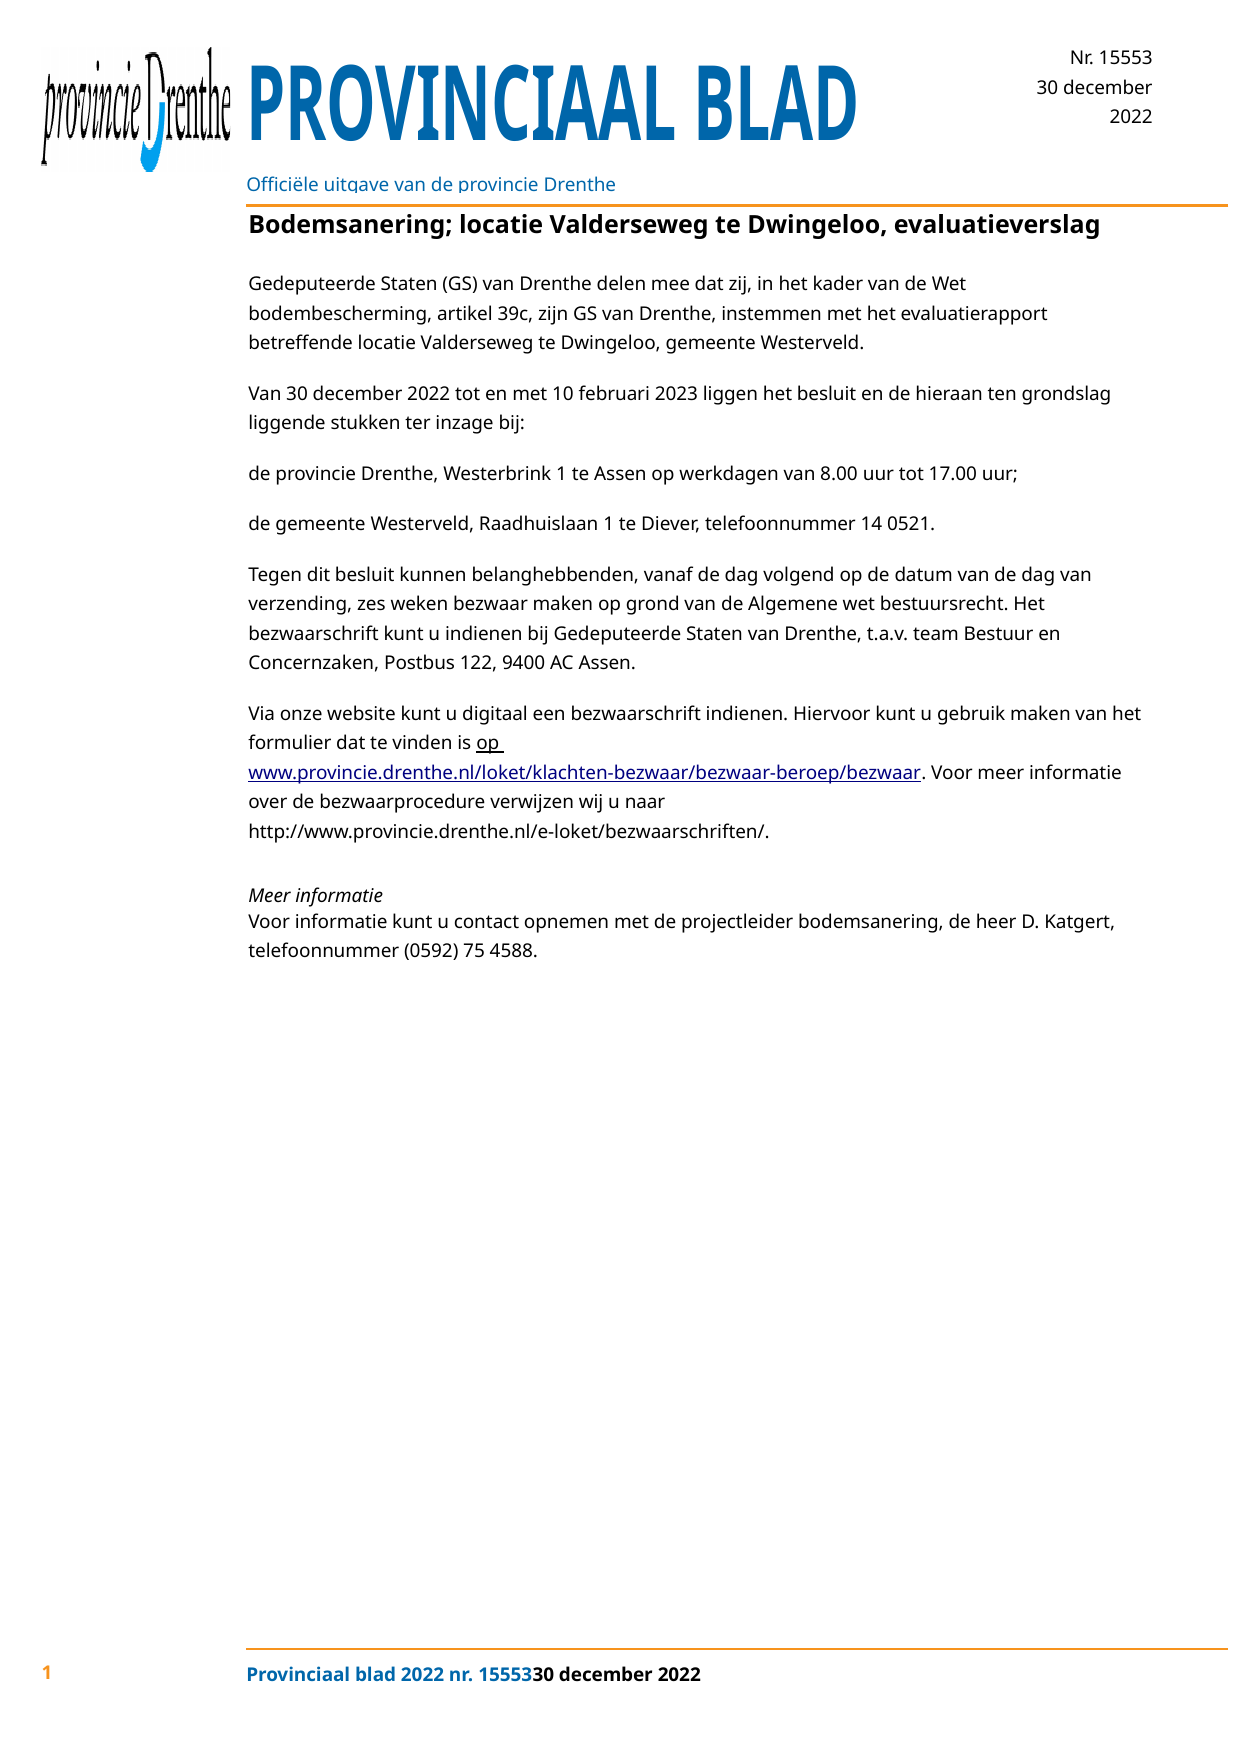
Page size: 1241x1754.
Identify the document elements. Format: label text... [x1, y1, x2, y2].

text de provincie Drenthe, Westerbrink 1 te Assen op werkdagen van 8.00 uur tot 17.00 uur; [248, 460, 1152, 486]
text Bodemsanering; locatie Valderseweg te Dwingeloo, evaluatieverslag [248, 207, 1152, 241]
text Meer informatie [248, 882, 1152, 908]
text Via onze website kunt u digitaal een bezwaarschrift indienen. Hiervoor kunt u gebruik maken van het formulier dat te vinden is op www.provincie.drenthe.nl/loket/klachten-bezwaar/bezwaar-beroep/bezwaar. Voor meer informatie over de bezwaarprocedure verwijzen wij u naar http://www.provincie.drenthe.nl/e-loket/bezwaarschriften/. [248, 700, 1152, 844]
text Van 30 december 2022 tot en met 10 februari 2023 liggen het besluit en de hieraan ten grondslag liggende stukken ter inzage bij: [248, 380, 1152, 435]
picture [41, 47, 231, 172]
text de gemeente Westerveld, Raadhuislaan 1 te Diever, telefoonnummer 14 0521. [248, 510, 1152, 536]
text Voor informatie kunt u contact opnemen met de projectleider bodemsanering, de heer D. Katgert, telefoonnummer (0592) 75 4588. [248, 908, 1152, 963]
text Tegen dit besluit kunnen belanghebbenden, vanaf de dag volgend op de datum van de dag van verzending, zes weken bezwaar maken op grond van de Algemene wet bestuursrecht. Het bezwaarschrift kunt u indienen bij Gedeputeerde Staten van Drenthe, t.a.v. team Bestuur en Concernzaken, Postbus 122, 9400 AC Assen. [248, 561, 1152, 675]
text Gedeputeerde Staten (GS) van Drenthe delen mee dat zij, in het kader van de Wet bodembescherming, artikel 39c, zijn GS van Drenthe, instemmen met het evaluatierapport betreffende locatie Valderseweg te Dwingeloo, gemeente Westerveld. [248, 270, 1152, 355]
